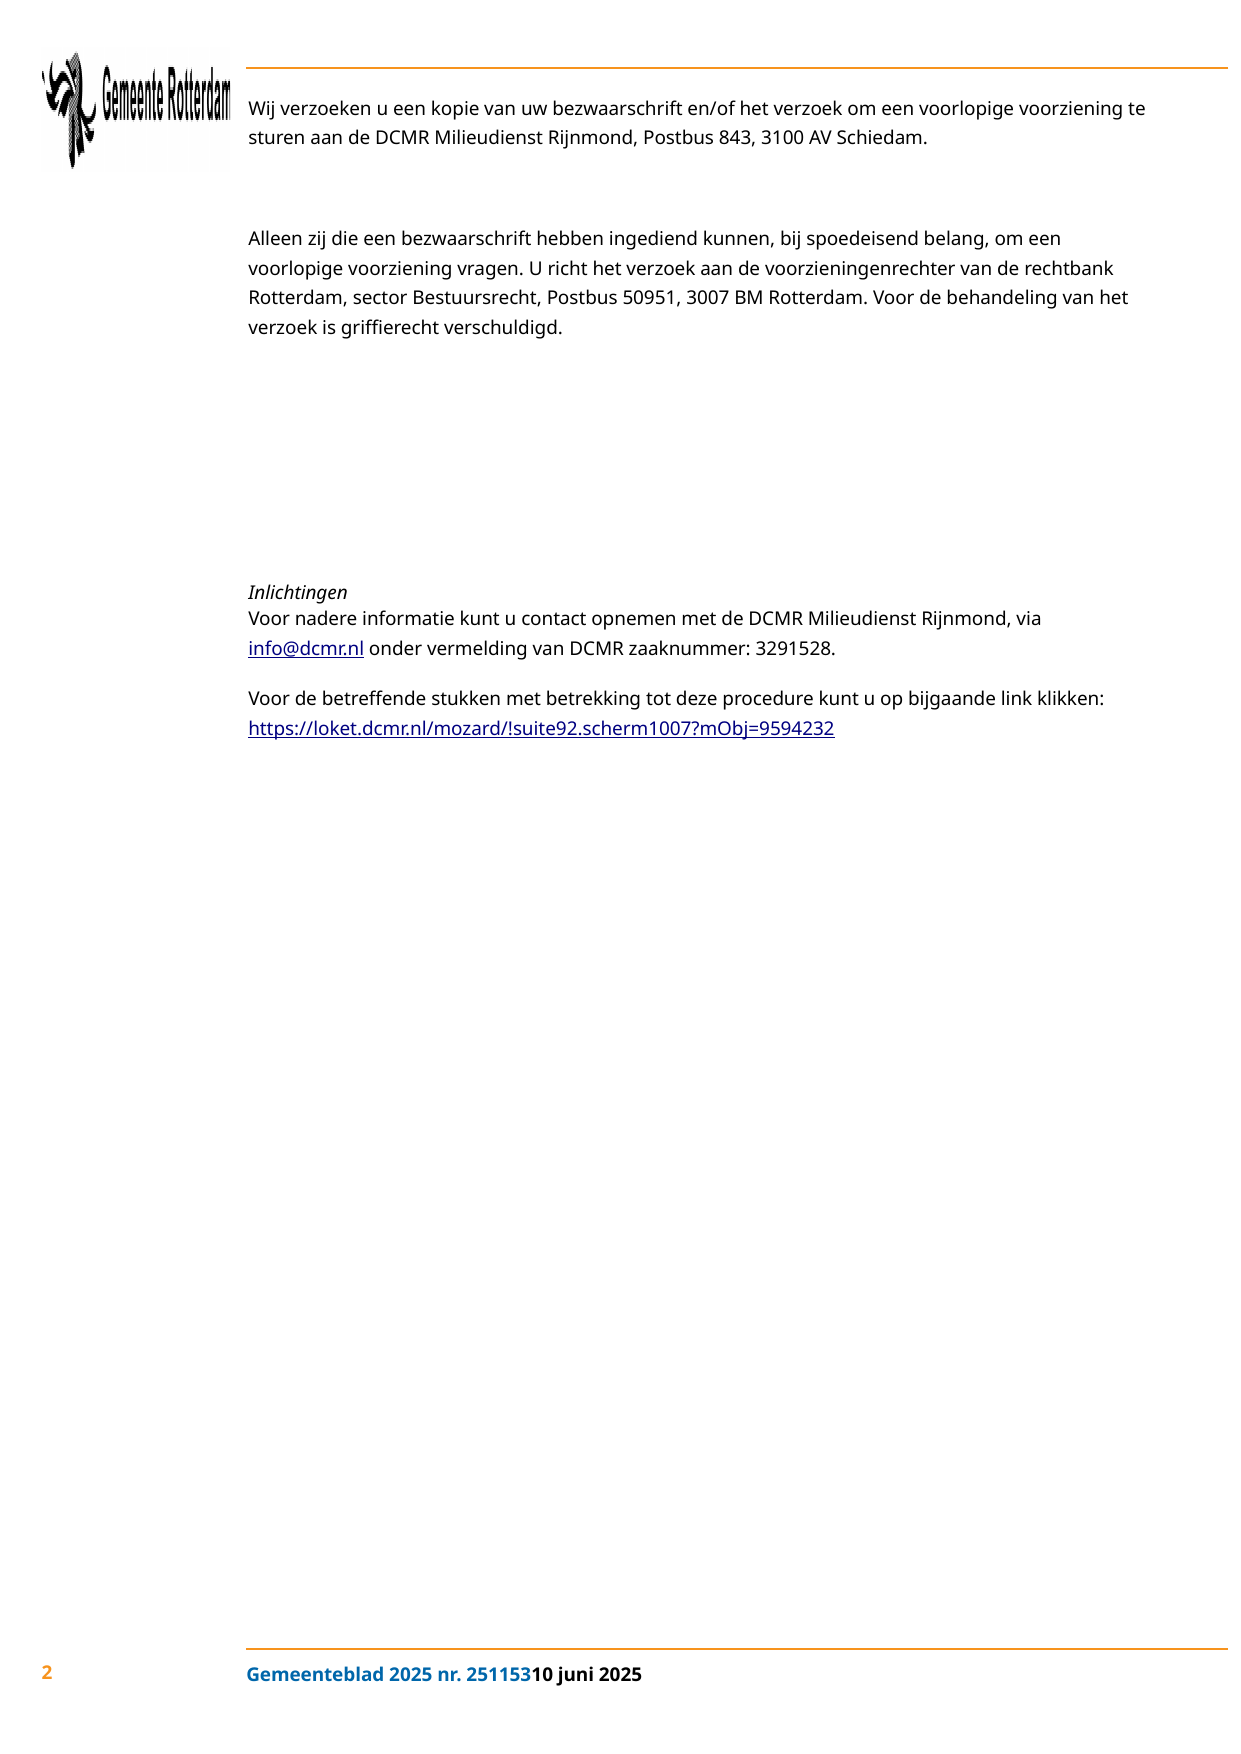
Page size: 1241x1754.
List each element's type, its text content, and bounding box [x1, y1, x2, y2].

text Alleen zij die een bezwaarschrift hebben ingediend kunnen, bij spoedeisend belang, om een voorlopige voorziening vragen. U richt het verzoek aan de voorzieningenrechter van de rechtbank Rotterdam, sector Bestuursrecht, Postbus 50951, 3007 BM Rotterdam. Voor de behandeling van het verzoek is griffierecht verschuldigd. [248, 225, 1152, 340]
text Inlichtingen [248, 579, 1152, 605]
text Voor nadere informatie kunt u contact opnemen met de DCMR Milieudienst Rijnmond, via info@dcmr.nl onder vermelding van DCMR zaaknummer: 3291528. [248, 605, 1152, 661]
text Voor de betreffende stukken met betrekking tot deze procedure kunt u op bijgaande link klikken: https://loket.dcmr.nl/mozard/!suite92.scherm1007?mObj=9594232 [248, 685, 1152, 741]
text Wij verzoeken u een kopie van uw bezwaarschrift en/of het verzoek om een voorlopige voorziening te sturen aan de DCMR Milieudienst Rijnmond, Postbus 843, 3100 AV Schiedam. [248, 95, 1152, 150]
picture [41, 47, 231, 172]
